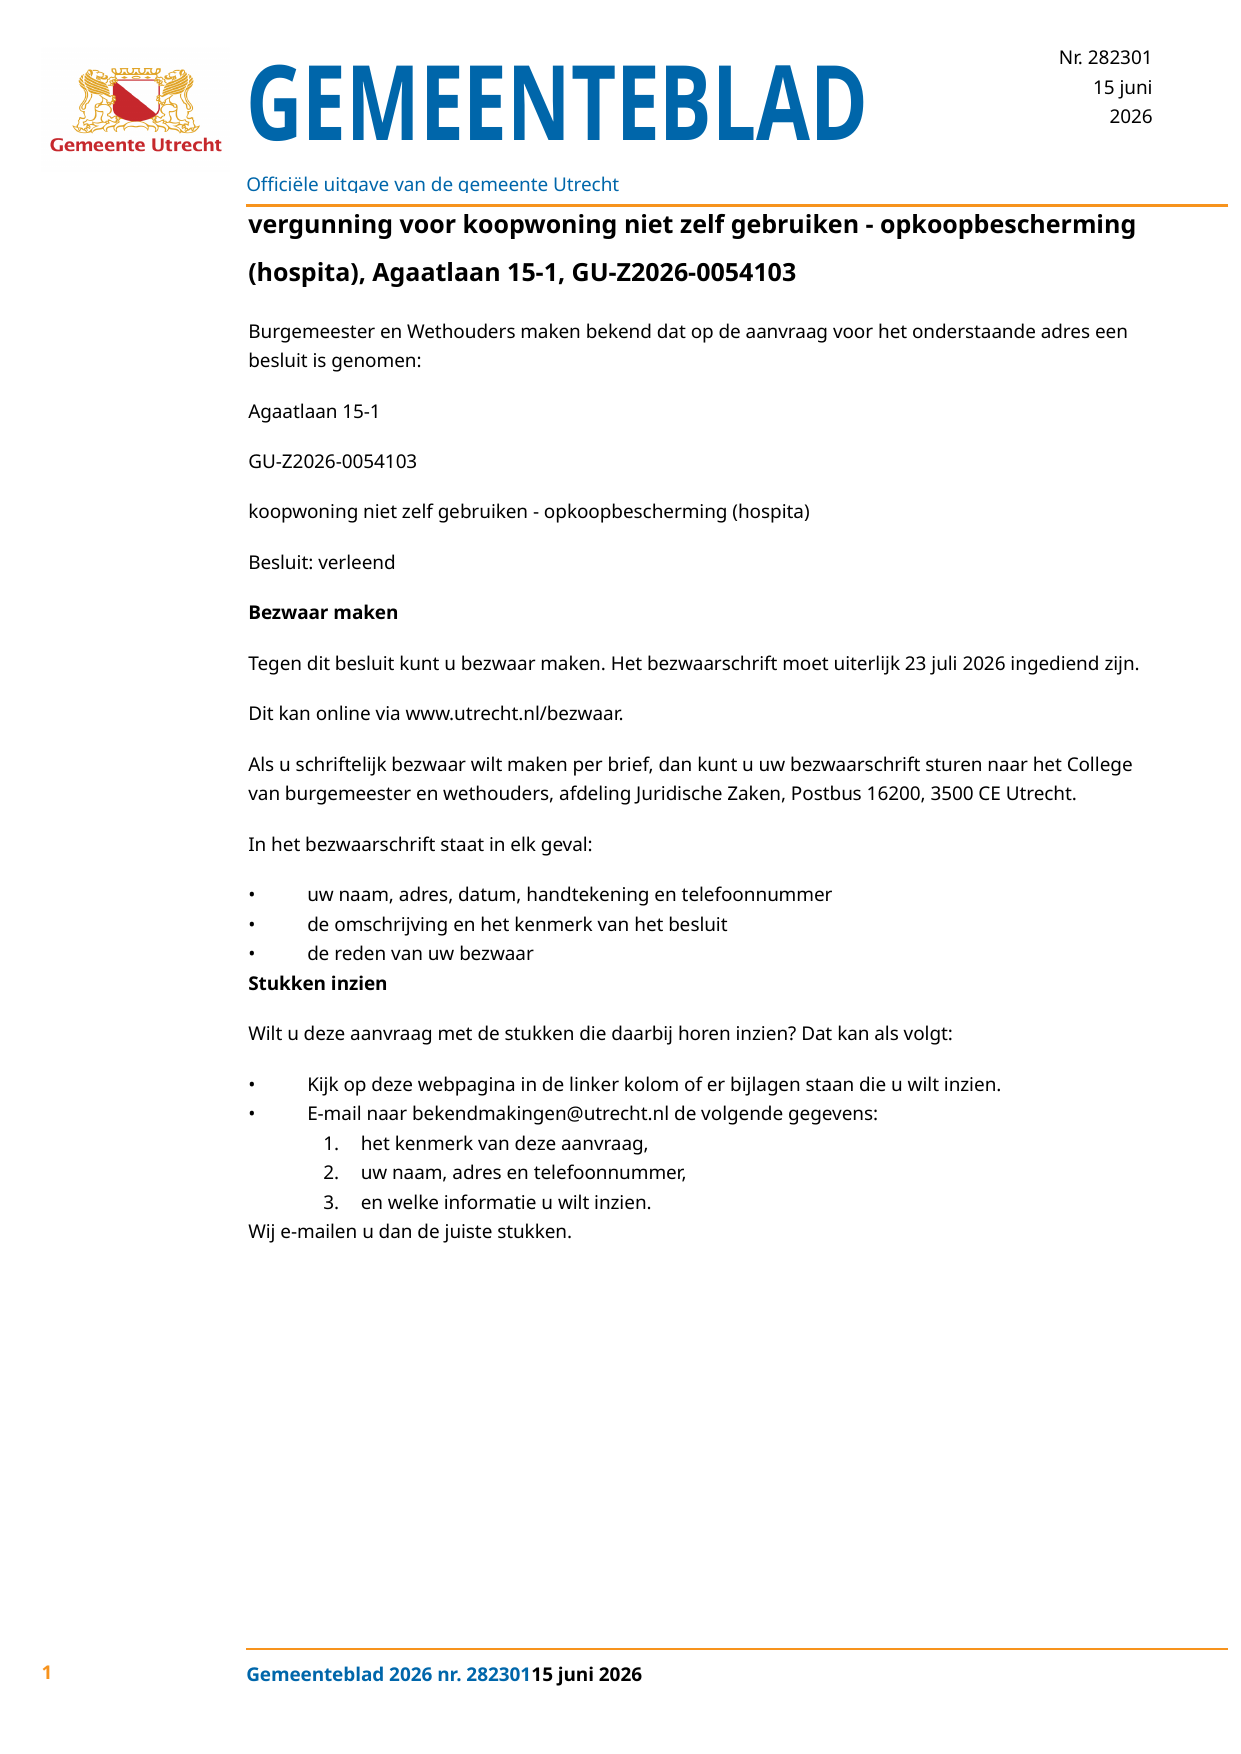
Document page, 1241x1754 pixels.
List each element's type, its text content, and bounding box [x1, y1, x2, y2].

text Dit kan online via www.utrecht.nl/bezwaar. [248, 700, 1152, 726]
list uw naam, adres en telefoonnummer, [323, 1159, 1152, 1185]
text vergunning voor koopwoning niet zelf gebruiken - opkoopbescherming (hospita), Agaatlaan 15-1, GU-Z2026-0054103 [248, 207, 1152, 288]
text Agaatlaan 15-1 [248, 398, 1152, 424]
text Burgemeester en Wethouders maken bekend dat op de aanvraag voor het onderstaande adres een besluit is genomen: [248, 318, 1152, 373]
text Stukken inzien [248, 970, 1152, 996]
list uw naam, adres, datum, handtekening en telefoonnummer [248, 881, 1152, 907]
list de omschrijving en het kenmerk van het besluit [248, 911, 1152, 937]
text Wij e-mailen u dan de juiste stukken. [248, 1219, 1152, 1244]
text Bezwaar maken [248, 599, 1152, 625]
text GU-Z2026-0054103 [248, 448, 1152, 474]
text Besluit: verleend [248, 549, 1152, 575]
list Kijk op deze webpagina in de linker kolom of er bijlagen staan die u wilt inzien. [248, 1071, 1152, 1097]
text Wilt u deze aanvraag met de stukken die daarbij horen inzien? Dat kan als volgt: [248, 1020, 1152, 1046]
text koopwoning niet zelf gebruiken - opkoopbescherming (hospita) [248, 499, 1152, 524]
picture [41, 47, 231, 172]
text Tegen dit besluit kunt u bezwaar maken. Het bezwaarschrift moet uiterlijk 23 juli 2026 ingediend zijn. [248, 650, 1152, 676]
list E-mail naar bekendmakingen@utrecht.nl de volgende gegevens: [248, 1100, 1152, 1126]
text In het bezwaarschrift staat in elk geval: [248, 831, 1152, 857]
text Als u schriftelijk bezwaar wilt maken per brief, dan kunt u uw bezwaarschrift sturen naar het College van burgemeester en wethouders, afdeling Juridische Zaken, Postbus 16200, 3500 CE Utrecht. [248, 751, 1152, 806]
list en welke informatie u wilt inzien. [323, 1189, 1152, 1215]
list de reden van uw bezwaar [248, 940, 1152, 966]
list het kenmerk van deze aanvraag, [323, 1130, 1152, 1156]
